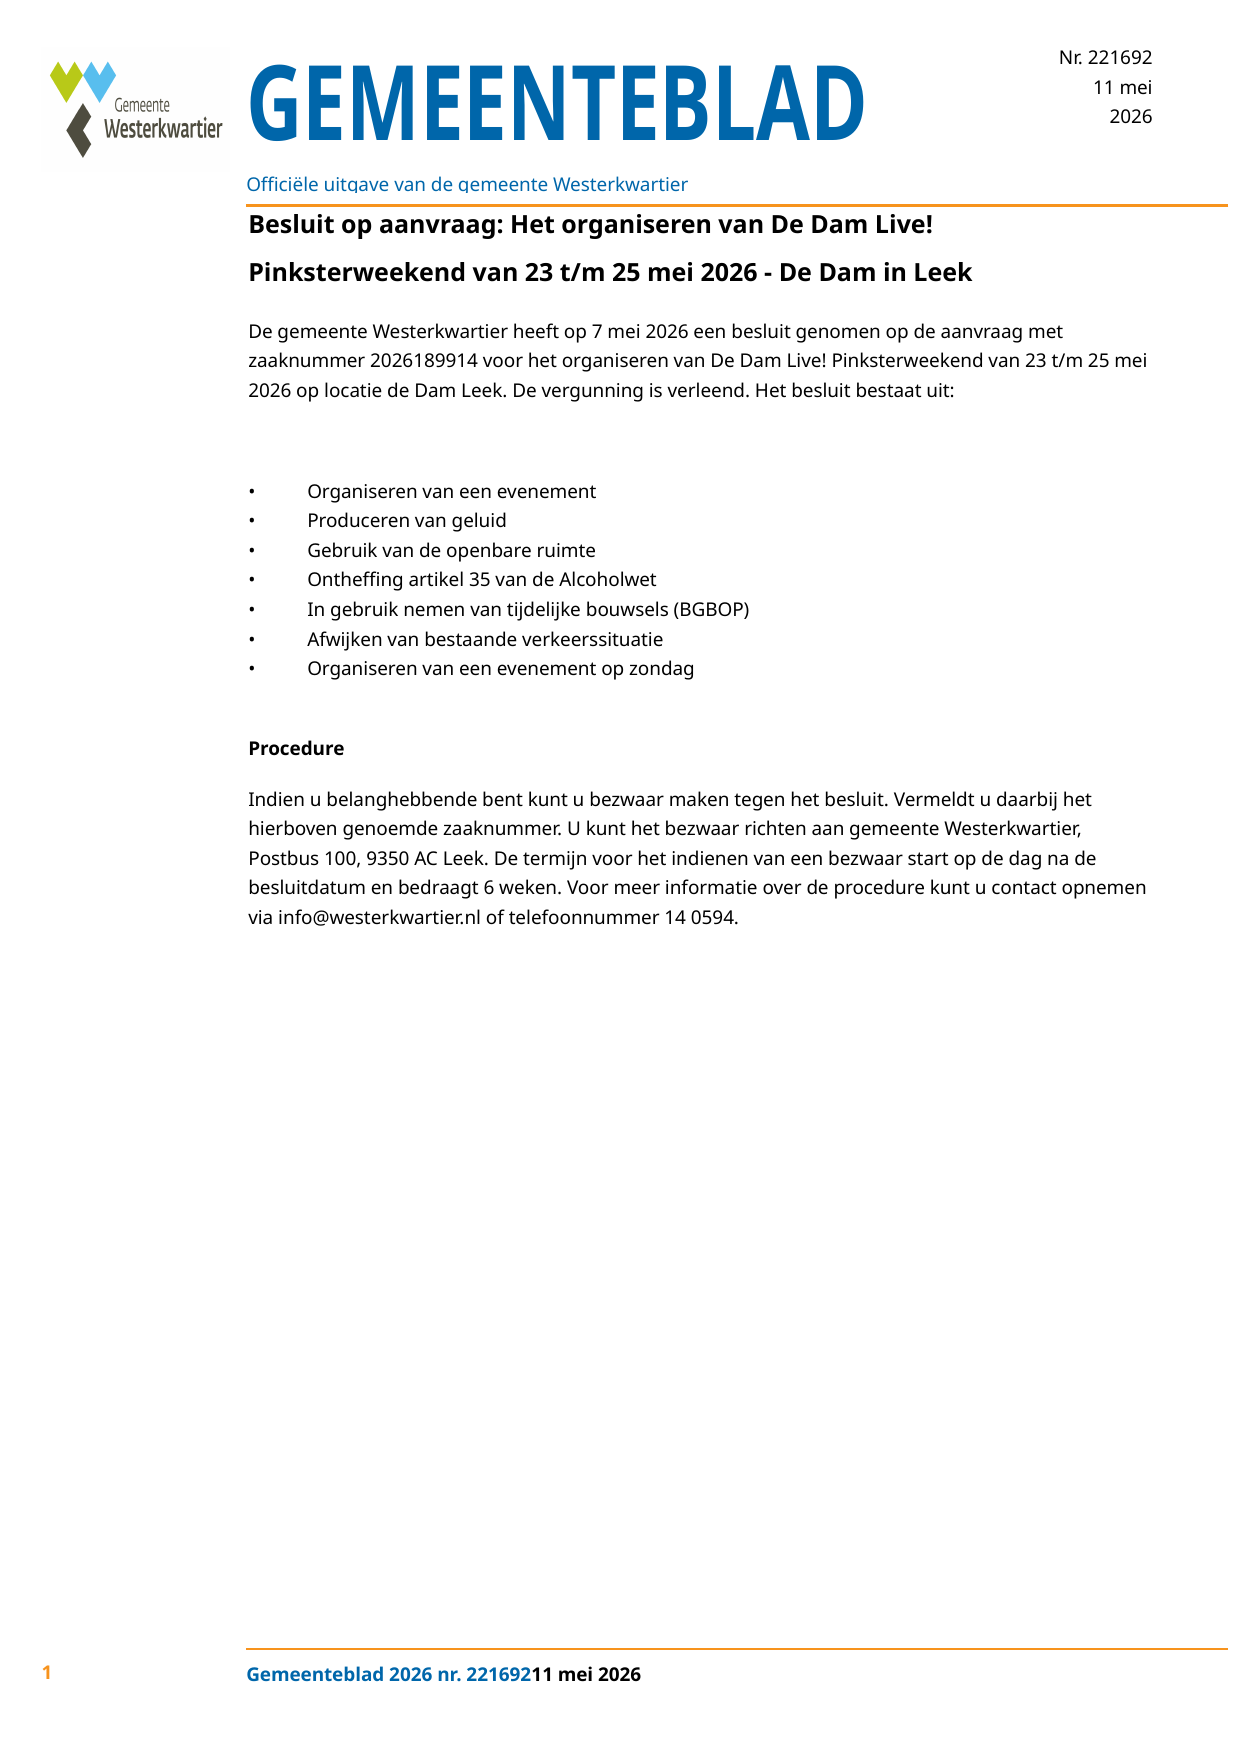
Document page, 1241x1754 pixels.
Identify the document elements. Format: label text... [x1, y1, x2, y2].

list In gebruik nemen van tijdelijke bouwsels (BGBOP) [248, 596, 1152, 622]
list Ontheffing artikel 35 van de Alcoholwet [248, 567, 1152, 592]
picture [41, 47, 231, 172]
list Afwijken van bestaande verkeerssituatie [248, 626, 1152, 652]
list Organiseren van een evenement op zondag [248, 655, 1152, 681]
text De gemeente Westerkwartier heeft op 7 mei 2026 een besluit genomen op de aanvraag met zaaknummer 2026189914 voor het organiseren van De Dam Live! Pinksterweekend van 23 t/m 25 mei 2026 op locatie de Dam Leek. De vergunning is verleend. Het besluit bestaat uit: [248, 318, 1152, 403]
list Produceren van geluid [248, 507, 1152, 533]
text Procedure [248, 735, 1152, 761]
list Organiseren van een evenement [248, 478, 1152, 504]
list Gebruik van de openbare ruimte [248, 537, 1152, 563]
text Indien u belanghebbende bent kunt u bezwaar maken tegen het besluit. Vermeldt u daarbij het hierboven genoemde zaaknummer. U kunt het bezwaar richten aan gemeente Westerkwartier, Postbus 100, 9350 AC Leek. De termijn voor het indienen van een bezwaar start op de dag na de besluitdatum en bedraagt 6 weken. Voor meer informatie over de procedure kunt u contact opnemen via info@westerkwartier.nl of telefoonnummer 14 0594. [248, 786, 1152, 930]
text Besluit op aanvraag: Het organiseren van De Dam Live! Pinksterweekend van 23 t/m 25 mei 2026 - De Dam in Leek [248, 207, 1152, 288]
